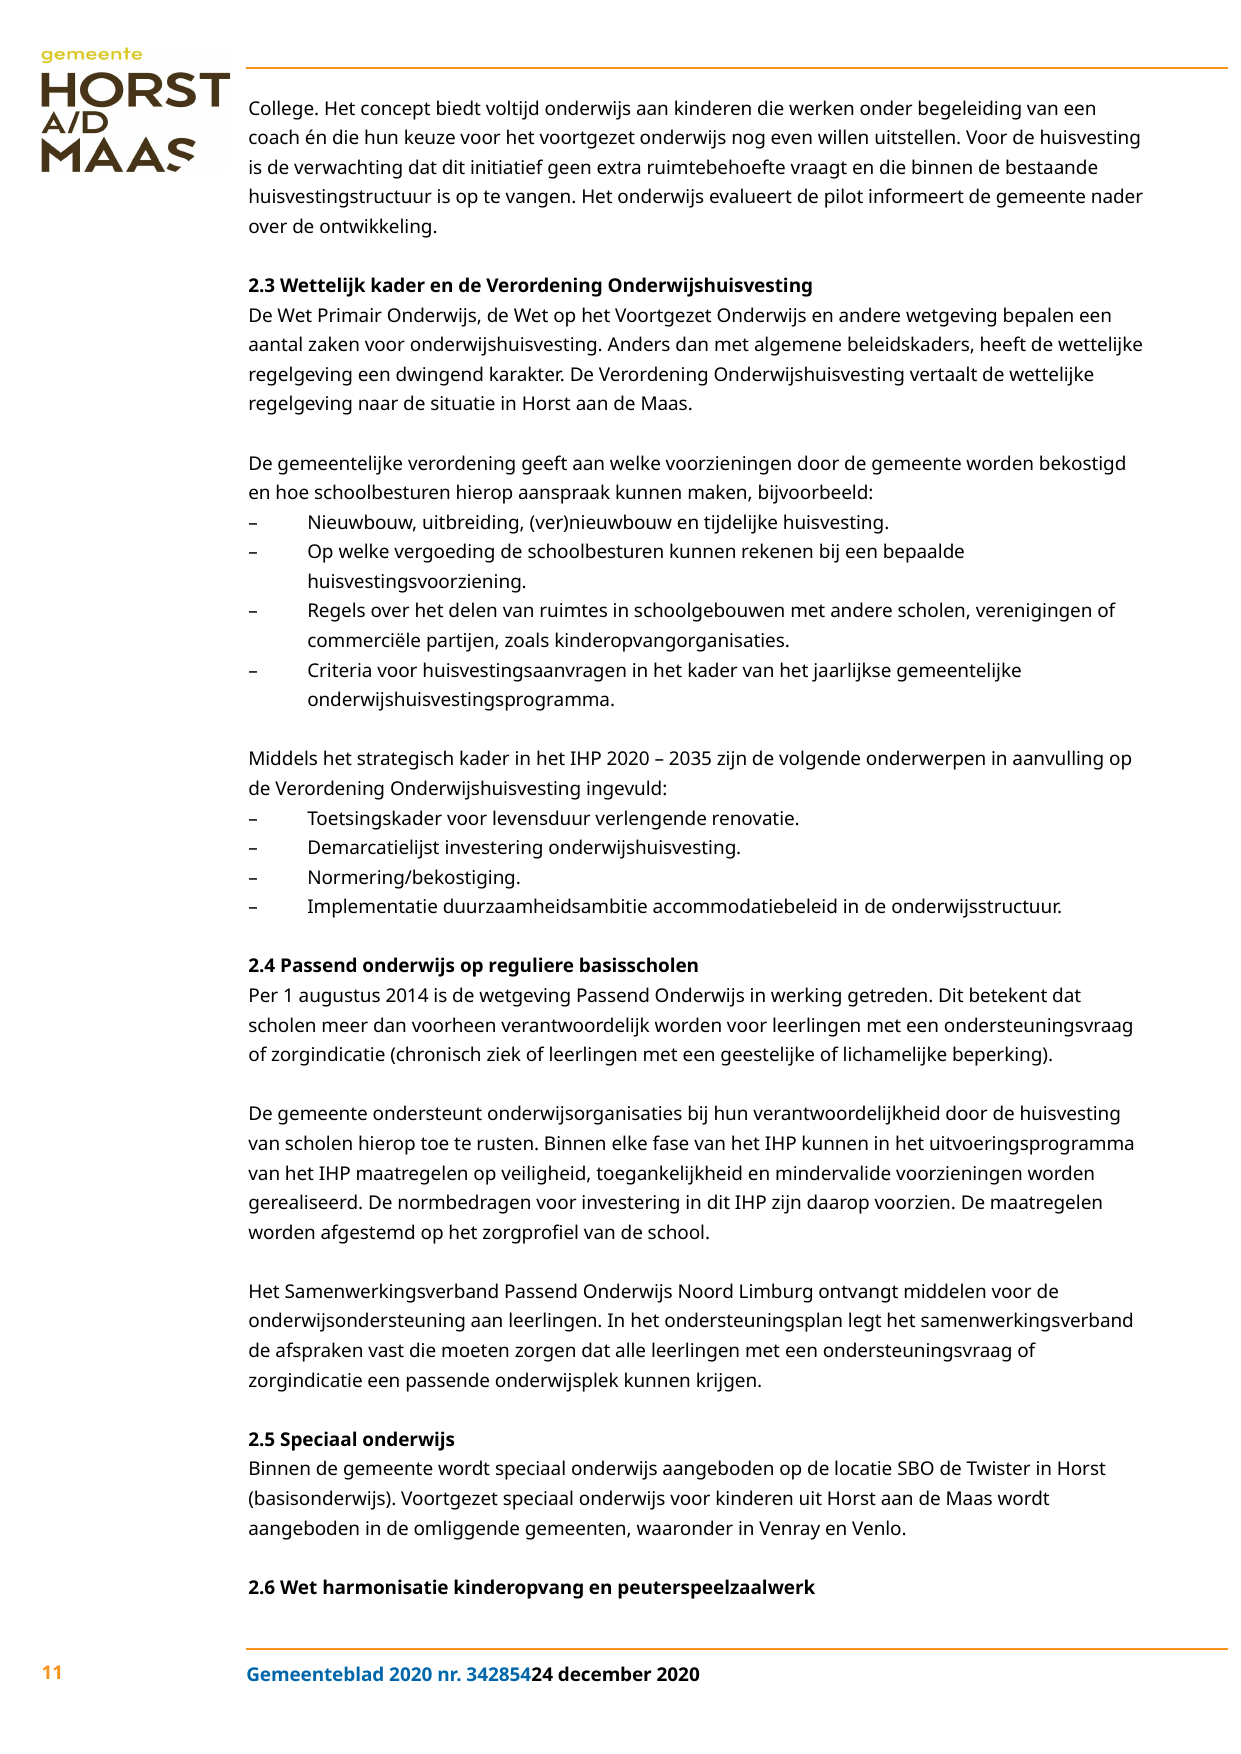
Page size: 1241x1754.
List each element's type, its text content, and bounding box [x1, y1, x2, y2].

list Implementatie duurzaamheidsambitie accommodatiebeleid in de onderwijsstructuur. [248, 893, 1152, 919]
text 2.3 Wettelijk kader en de Verordening Onderwijshuisvesting [248, 272, 1152, 298]
picture [41, 47, 231, 172]
list Normering/bekostiging. [248, 864, 1152, 890]
text 2.4 Passend onderwijs op reguliere basisscholen [248, 953, 1152, 978]
text 2.6 Wet harmonisatie kinderopvang en peuterspeelzaalwerk [248, 1574, 1152, 1600]
list Criteria voor huisvestingsaanvragen in het kader van het jaarlijkse gemeentelijke onderwijshuisvestingsprogramma. [248, 657, 1152, 712]
text Middels het strategisch kader in het IHP 2020 – 2035 zijn de volgende onderwerpen in aanvulling op de Verordening Onderwijshuisvesting ingevuld: [248, 746, 1152, 801]
text De gemeente ondersteunt onderwijsorganisaties bij hun verantwoordelijkheid door de huisvesting van scholen hierop toe te rusten. Binnen elke fase van het IHP kunnen in het uitvoeringsprogramma van het IHP maatregelen op veiligheid, toegankelijkheid en mindervalide voorzieningen worden gerealiseerd. De normbedragen voor investering in dit IHP zijn daarop voorzien. De maatregelen worden afgestemd op het zorgprofiel van de school. [248, 1101, 1152, 1245]
text Binnen de gemeente wordt speciaal onderwijs aangeboden op de locatie SBO de Twister in Horst (basisonderwijs). Voortgezet speciaal onderwijs voor kinderen uit Horst aan de Maas wordt aangeboden in de omliggende gemeenten, waaronder in Venray en Venlo. [248, 1456, 1152, 1541]
text De gemeentelijke verordening geeft aan welke voorzieningen door de gemeente worden bekostigd en hoe schoolbesturen hierop aanspraak kunnen maken, bijvoorbeeld: [248, 450, 1152, 505]
text Per 1 augustus 2014 is de wetgeving Passend Onderwijs in werking getreden. Dit betekent dat scholen meer dan voorheen verantwoordelijk worden voor leerlingen met een ondersteuningsvraag of zorgindicatie (chronisch ziek of leerlingen met een geestelijke of lichamelijke beperking). [248, 982, 1152, 1067]
list Demarcatielijst investering onderwijshuisvesting. [248, 834, 1152, 860]
list Op welke vergoeding de schoolbesturen kunnen rekenen bij een bepaalde huisvestingsvoorziening. [248, 538, 1152, 594]
list Regels over het delen van ruimtes in schoolgebouwen met andere scholen, verenigingen of commerciële partijen, zoals kinderopvangorganisaties. [248, 598, 1152, 653]
text De Wet Primair Onderwijs, de Wet op het Voortgezet Onderwijs en andere wetgeving bepalen een aantal zaken voor onderwijshuisvesting. Anders dan met algemene beleidskaders, heeft de wettelijke regelgeving een dwingend karakter. De Verordening Onderwijshuisvesting vertaalt de wettelijke regelgeving naar de situatie in Horst aan de Maas. [248, 302, 1152, 416]
text 2.5 Speciaal onderwijs [248, 1426, 1152, 1452]
list Toetsingskader voor levensduur verlengende renovatie. [248, 805, 1152, 831]
list Nieuwbouw, uitbreiding, (ver)nieuwbouw en tijdelijke huisvesting. [248, 509, 1152, 535]
text College. Het concept biedt voltijd onderwijs aan kinderen die werken onder begeleiding van een coach én die hun keuze voor het voortgezet onderwijs nog even willen uitstellen. Voor de huisvesting is de verwachting dat dit initiatief geen extra ruimtebehoefte vraagt en die binnen de bestaande huisvestingstructuur is op te vangen. Het onderwijs evalueert de pilot informeert de gemeente nader over de ontwikkeling. [248, 95, 1152, 239]
text Het Samenwerkingsverband Passend Onderwijs Noord Limburg ontvangt middelen voor de onderwijsondersteuning aan leerlingen. In het ondersteuningsplan legt het samenwerkingsverband de afspraken vast die moeten zorgen dat alle leerlingen met een ondersteuningsvraag of zorgindicatie een passende onderwijsplek kunnen krijgen. [248, 1278, 1152, 1393]
